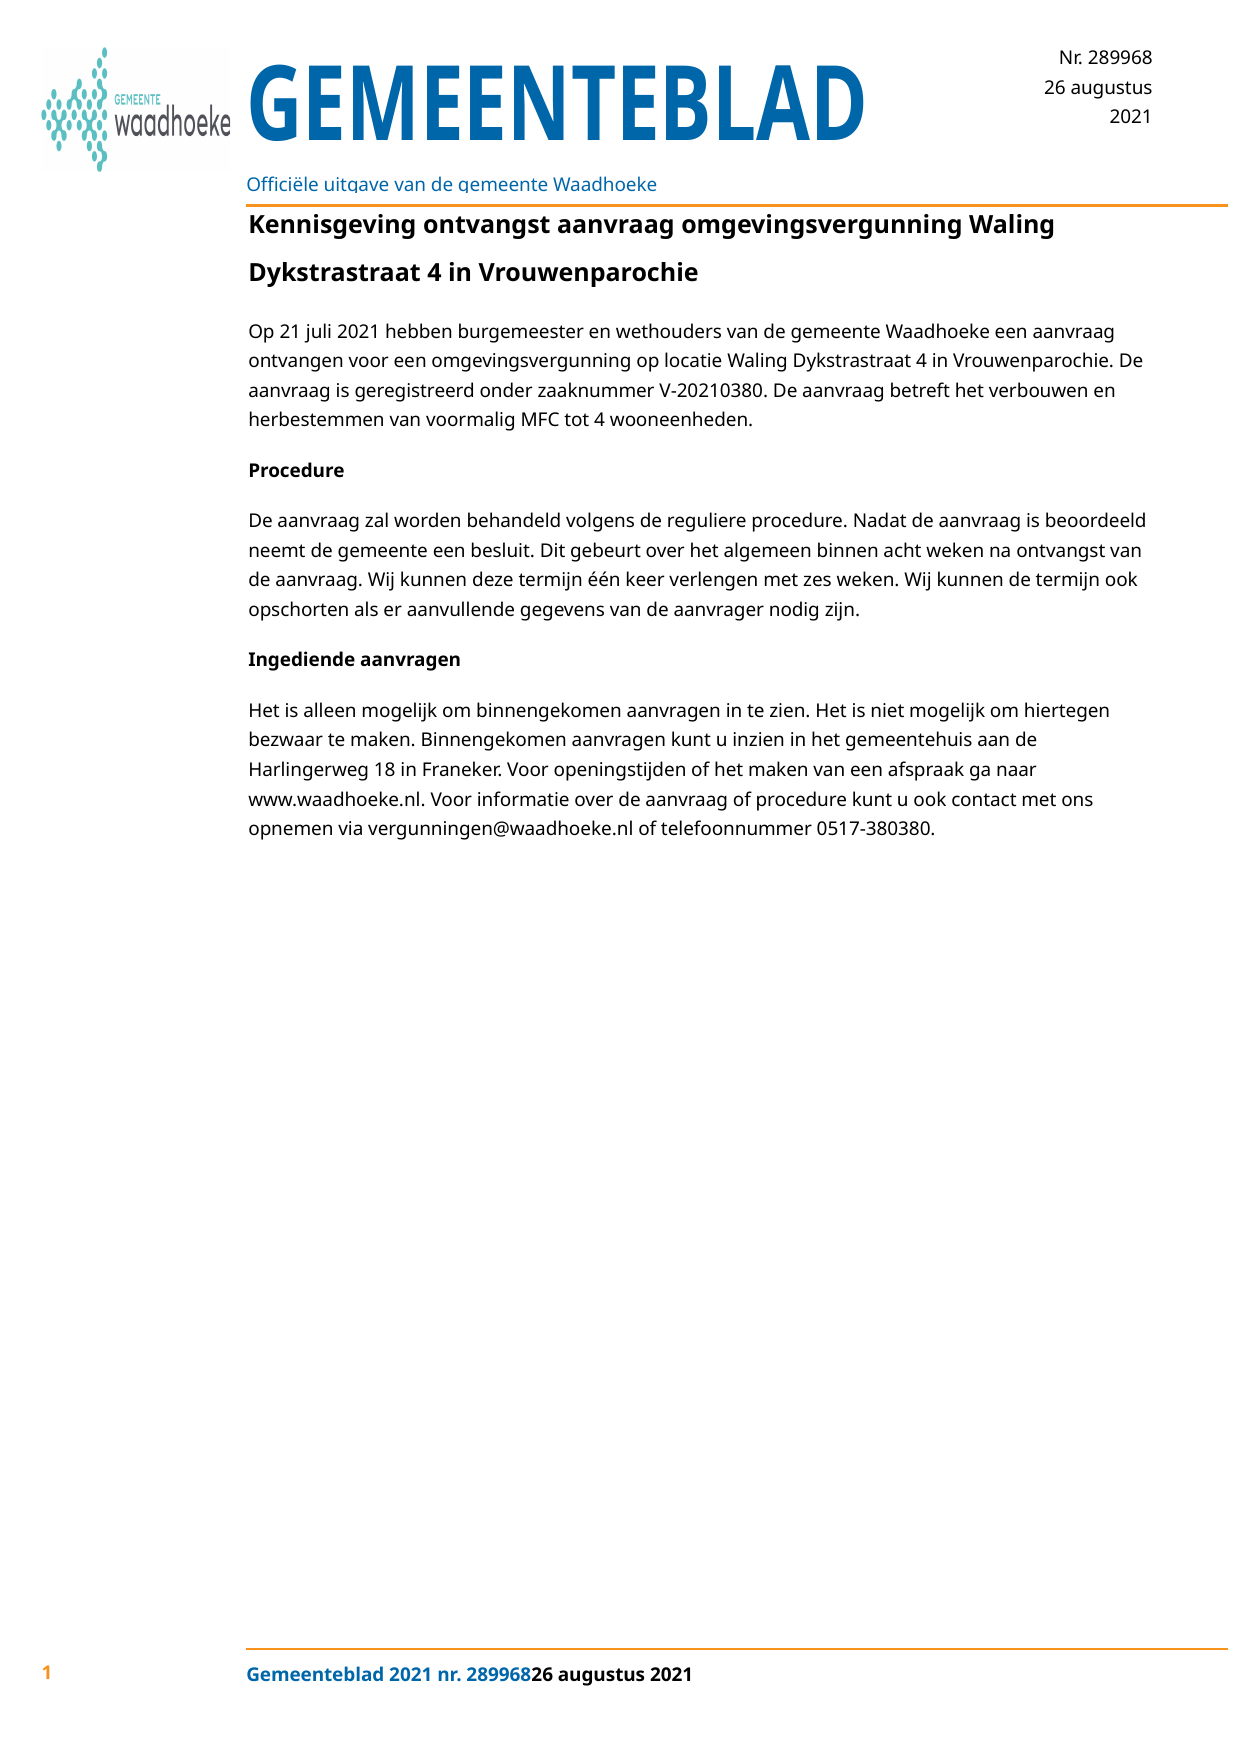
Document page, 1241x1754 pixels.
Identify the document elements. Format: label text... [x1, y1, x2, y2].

text Ingediende aanvragen [248, 647, 1152, 672]
text Procedure [248, 457, 1152, 483]
picture [41, 47, 231, 172]
text Op 21 juli 2021 hebben burgemeester en wethouders van de gemeente Waadhoeke een aanvraag ontvangen voor een omgevingsvergunning op locatie Waling Dykstrastraat 4 in Vrouwenparochie. De aanvraag is geregistreerd onder zaaknummer V-20210380. De aanvraag betreft het verbouwen en herbestemmen van voormalig MFC tot 4 wooneenheden. [248, 318, 1152, 432]
text Het is alleen mogelijk om binnengekomen aanvragen in te zien. Het is niet mogelijk om hiertegen bezwaar te maken. Binnengekomen aanvragen kunt u inzien in het gemeentehuis aan de Harlingerweg 18 in Franeker. Voor openingstijden of het maken van een afspraak ga naar www.waadhoeke.nl. Voor informatie over de aanvraag of procedure kunt u ook contact met ons opnemen via vergunningen@waadhoeke.nl of telefoonnummer 0517-380380. [248, 697, 1152, 841]
text De aanvraag zal worden behandeld volgens de reguliere procedure. Nadat de aanvraag is beoordeeld neemt de gemeente een besluit. Dit gebeurt over het algemeen binnen acht weken na ontvangst van de aanvraag. Wij kunnen deze termijn één keer verlengen met zes weken. Wij kunnen de termijn ook opschorten als er aanvullende gegevens van de aanvrager nodig zijn. [248, 507, 1152, 622]
text Kennisgeving ontvangst aanvraag omgevingsvergunning Waling Dykstrastraat 4 in Vrouwenparochie [248, 207, 1152, 288]
